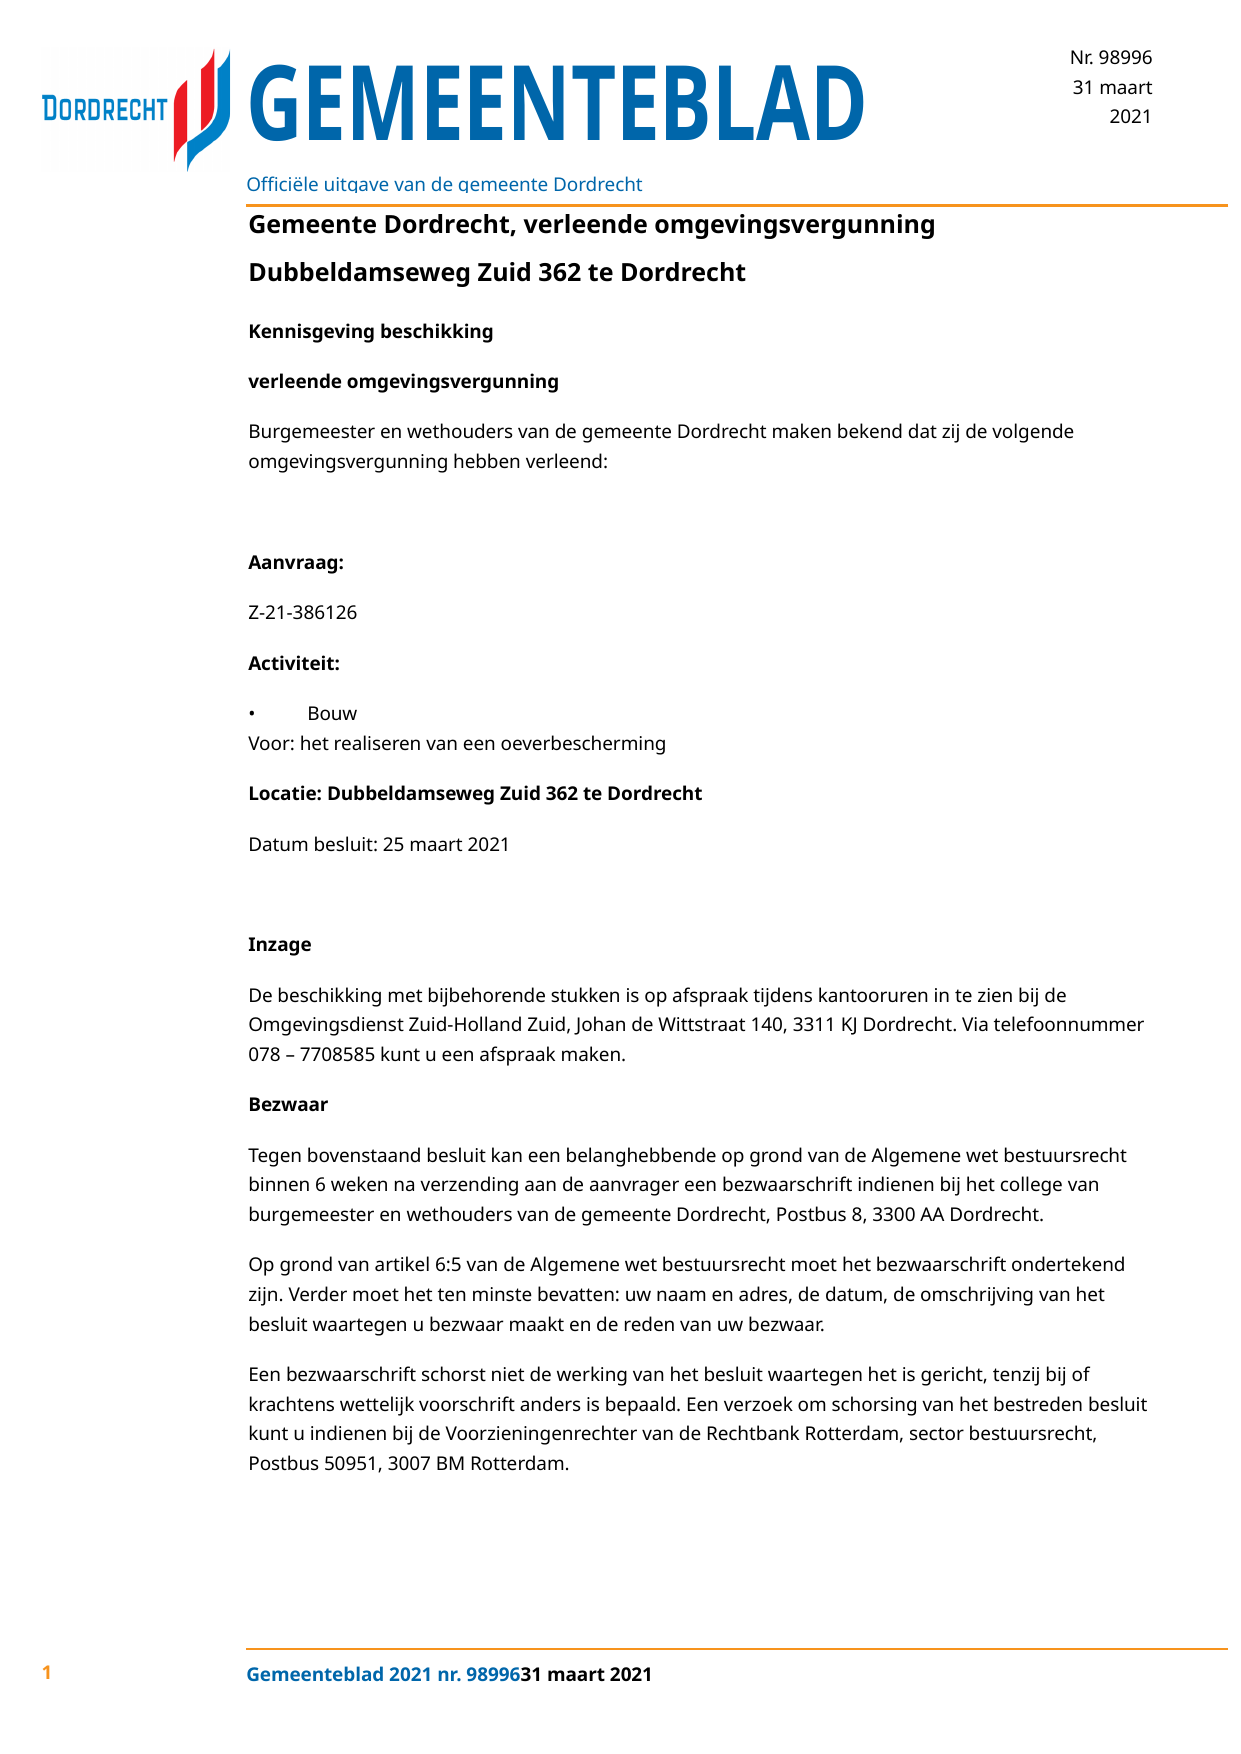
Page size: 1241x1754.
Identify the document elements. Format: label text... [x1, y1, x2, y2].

text Aanvraag: [248, 549, 1152, 575]
text Datum besluit: 25 maart 2021 [248, 831, 1152, 857]
list Bouw [248, 700, 1152, 726]
text Gemeente Dordrecht, verleende omgevingsvergunning Dubbeldamseweg Zuid 362 te Dordrecht [248, 207, 1152, 288]
text Activiteit: [248, 650, 1152, 676]
text Voor: het realiseren van een oeverbescherming [248, 730, 1152, 756]
text Bezwaar [248, 1092, 1152, 1117]
picture [41, 47, 231, 172]
text Z-21-386126 [248, 599, 1152, 625]
text Inzage [248, 932, 1152, 957]
text Tegen bovenstaand besluit kan een belanghebbende op grond van de Algemene wet bestuursrecht binnen 6 weken na verzending aan de aanvrager een bezwaarschrift indienen bij het college van burgemeester en wethouders van de gemeente Dordrecht, Postbus 8, 3300 AA Dordrecht. [248, 1142, 1152, 1227]
text verleende omgevingsvergunning [248, 368, 1152, 394]
text De beschikking met bijbehorende stukken is op afspraak tijdens kantooruren in te zien bij de Omgevingsdienst Zuid-Holland Zuid, Johan de Wittstraat 140, 3311 KJ Dordrecht. Via telefoonnummer 078 – 7708585 kunt u een afspraak maken. [248, 982, 1152, 1067]
text Op grond van artikel 6:5 van de Algemene wet bestuursrecht moet het bezwaarschrift ondertekend zijn. Verder moet het ten minste bevatten: uw naam en adres, de datum, de omschrijving van het besluit waartegen u bezwaar maakt en de reden van uw bezwaar. [248, 1252, 1152, 1337]
text Locatie: Dubbeldamseweg Zuid 362 te Dordrecht [248, 780, 1152, 806]
text Een bezwaarschrift schorst niet de werking van het besluit waartegen het is gericht, tenzij bij of krachtens wettelijk voorschrift anders is bepaald. Een verzoek om schorsing van het bestreden besluit kunt u indienen bij de Voorzieningenrechter van de Rechtbank Rotterdam, sector bestuursrecht, Postbus 50951, 3007 BM Rotterdam. [248, 1361, 1152, 1476]
text Burgemeester en wethouders van de gemeente Dordrecht maken bekend dat zij de volgende omgevingsvergunning hebben verleend: [248, 419, 1152, 474]
text Kennisgeving beschikking [248, 318, 1152, 344]
